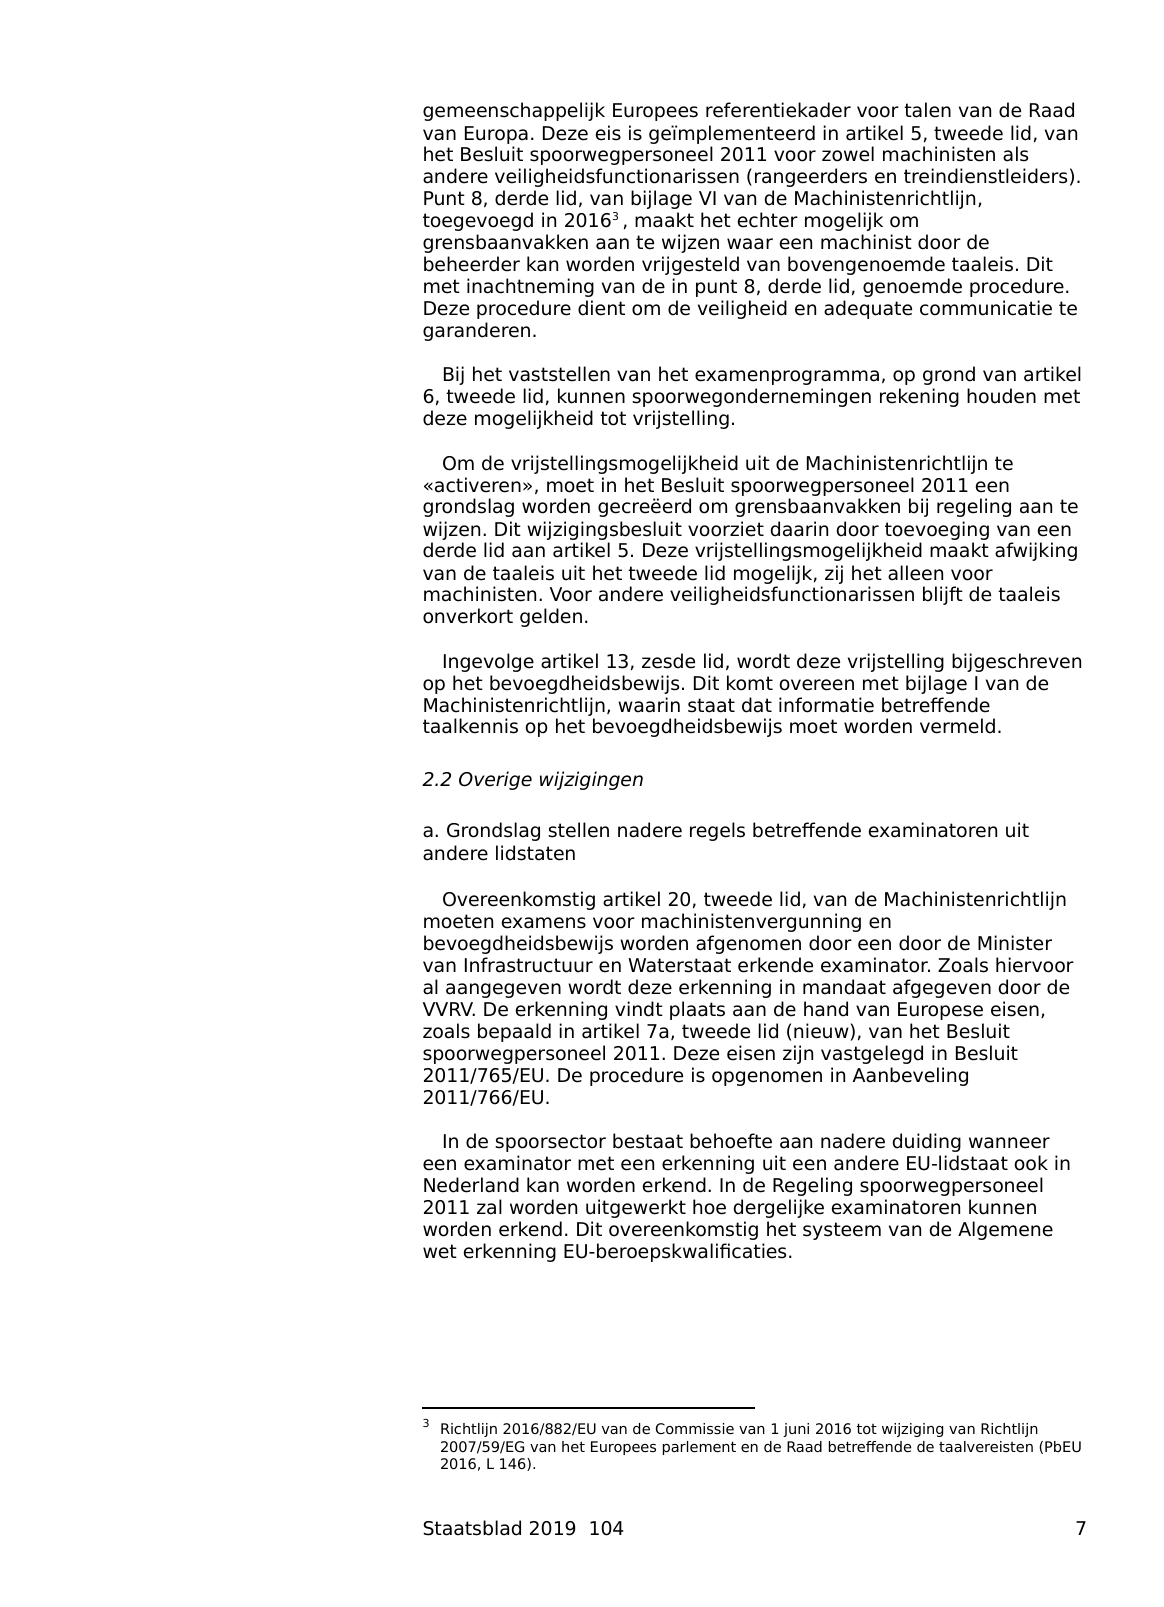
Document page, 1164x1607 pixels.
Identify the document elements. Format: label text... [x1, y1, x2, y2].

subtitle a. Grondslag stellen nadere regels betreffende examinatoren uit andere lidstaten [422, 820, 1087, 864]
text Om de vrijstellingsmogelijkheid uit de Machinistenrichtlijn te «activeren», moet in het Besluit spoorwegpersoneel 2011 een grondslag worden gecreëerd om grensbaanvakken bij regeling aan te wijzen. Dit wijzigingsbesluit voorziet daarin door toevoeging van een derde lid aan artikel 5. Deze vrijstellingsmogelijkheid maakt afwijking van de taaleis uit het tweede lid mogelijk, zij het alleen voor machinisten. Voor andere veiligheidsfunctionarissen blijft de taaleis onverkort gelden. [422, 452, 1087, 628]
text Ingevolge artikel 13, zesde lid, wordt deze vrijstelling bijgeschreven op het bevoegdheidsbewijs. Dit komt overeen met bijlage I van de Machinistenrichtlijn, waarin staat dat informatie betreffende taalkennis op het bevoegdheidsbewijs moet worden vermeld. [422, 651, 1087, 738]
text In de spoorsector bestaat behoefte aan nadere duiding wanneer een examinator met een erkenning uit een andere EU-lidstaat ook in Nederland kan worden erkend. In de Regeling spoorwegpersoneel 2011 zal worden uitgewerkt hoe dergelijke examinatoren kunnen worden erkend. Dit overeenkomstig het systeem van de Algemene wet erkenning EU-beroepskwalificaties. [422, 1131, 1087, 1263]
subtitle 2.2 Overige wijzigingen [422, 768, 1087, 790]
text Overeenkomstig artikel 20, tweede lid, van de Machinistenrichtlijn moeten examens voor machinistenvergunning en bevoegdheidsbewijs worden afgenomen door een door de Minister van Infrastructuur en Waterstaat erkende examinator. Zoals hiervoor al aangegeven wordt deze erkenning in mandaat afgegeven door de VVRV. De erkenning vindt plaats aan de hand van Europese eisen, zoals bepaald in artikel 7a, tweede lid (nieuw), van het Besluit spoorwegpersoneel 2011. Deze eisen zijn vastgelegd in Besluit 2011/765/EU. De procedure is opgenomen in Aanbeveling 2011/766/EU. [422, 889, 1087, 1109]
text Bij het vaststellen van het examenprogramma, op grond van artikel 6, tweede lid, kunnen spoorwegondernemingen rekening houden met deze mogelijkheid tot vrijstelling. [422, 364, 1087, 430]
text gemeenschappelijk Europees referentiekader voor talen van de Raad van Europa. Deze eis is geïmplementeerd in artikel 5, tweede lid, van het Besluit spoorwegpersoneel 2011 voor zowel machinisten als andere veiligheidsfunctionarissen (rangeerders en treindienstleiders). Punt 8, derde lid, van bijlage VI van de Machinistenrichtlijn, toegevoegd in 2016, maakt het echter mogelijk om grensbaanvakken aan te wijzen waar een machinist door de beheerder kan worden vrijgesteld van bovengenoemde taaleis. Dit met inachtneming van de in punt 8, derde lid, genoemde procedure. Deze procedure dient om de veiligheid en adequate communicatie te garanderen. [422, 100, 1087, 342]
text Richtlijn 2016/882/EU van de Commissie van 1 juni 2016 tot wijziging van Richtlijn 2007/59/EG van het Europees parlement en de Raad betreffende de taalvereisten (PbEU 2016, L 146). [422, 1417, 1087, 1473]
